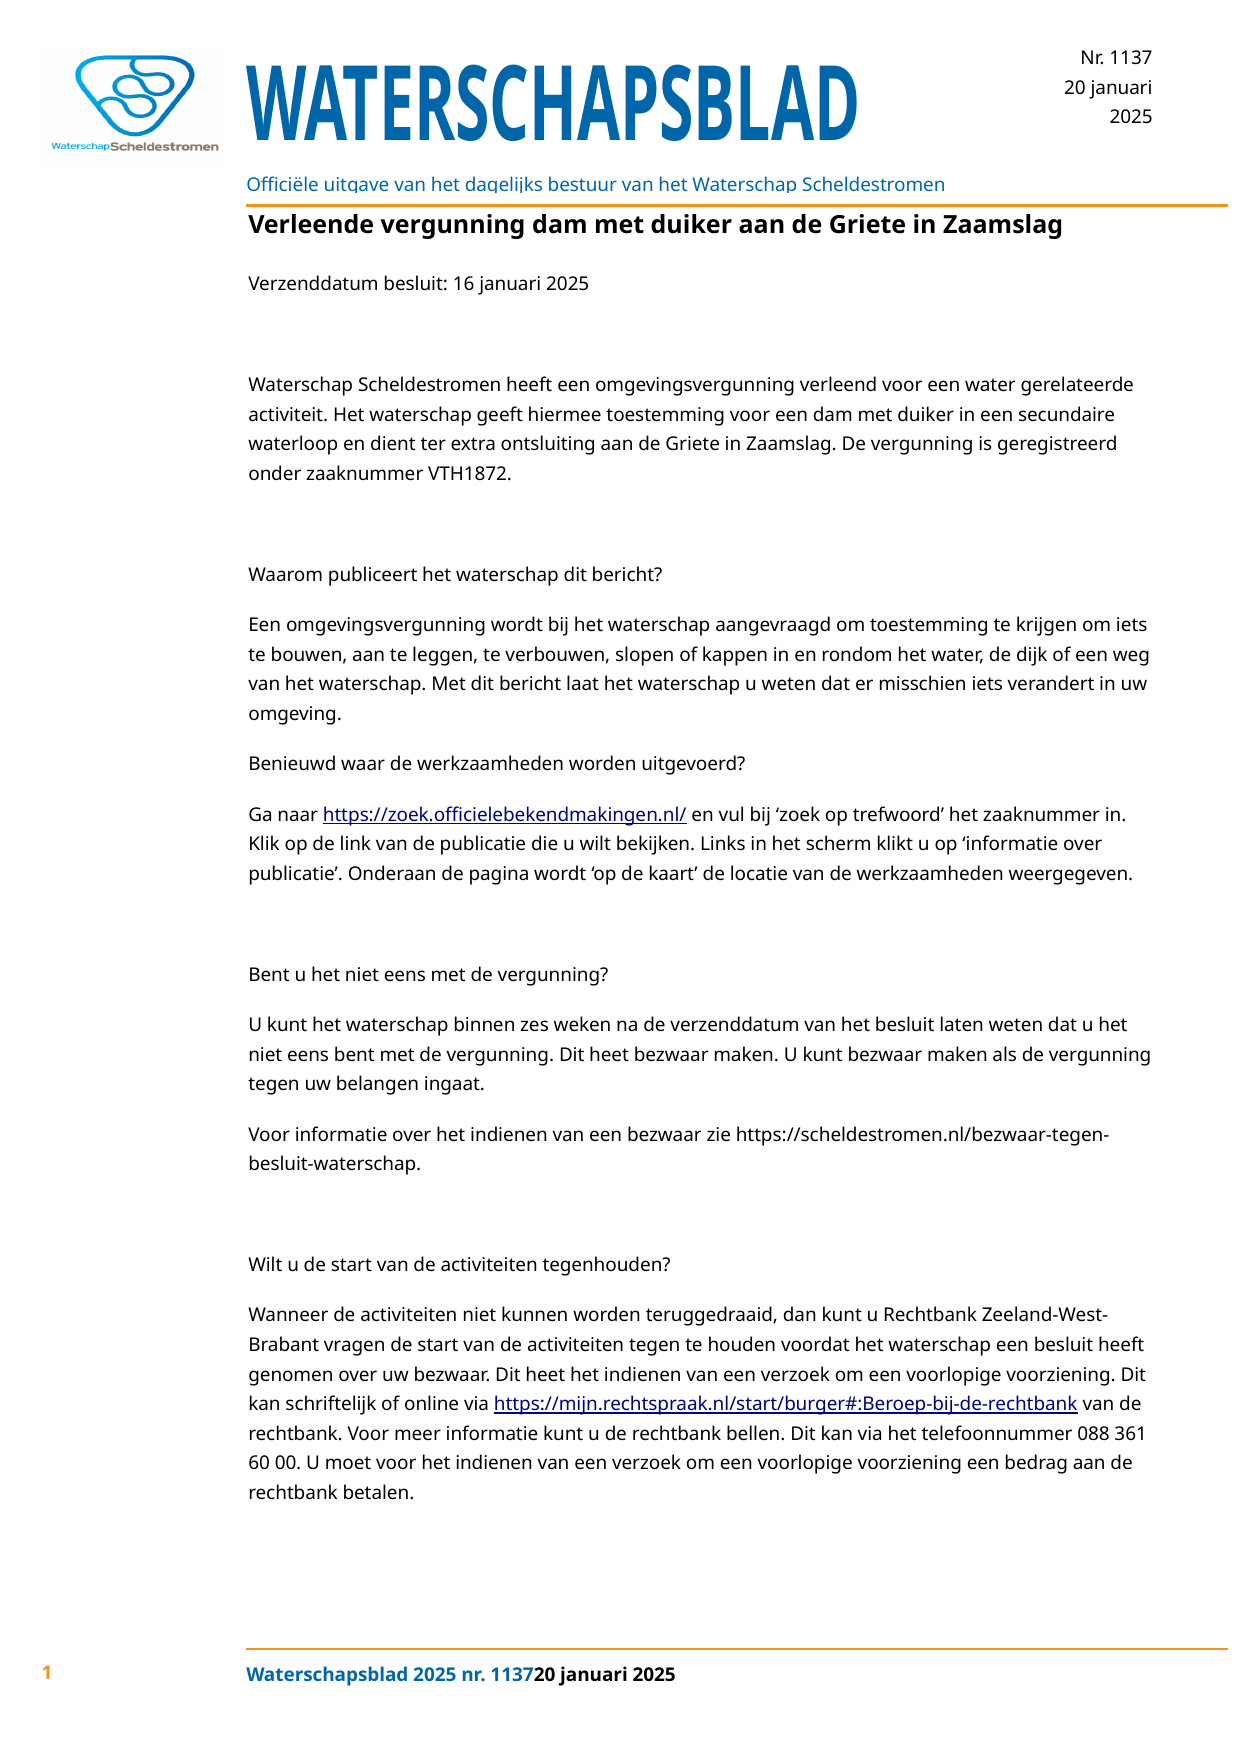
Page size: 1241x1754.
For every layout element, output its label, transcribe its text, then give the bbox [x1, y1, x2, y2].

text U kunt het waterschap binnen zes weken na de verzenddatum van het besluit laten weten dat u het niet eens bent met de vergunning. Dit heet bezwaar maken. U kunt bezwaar maken als de vergunning tegen uw belangen ingaat. [248, 1011, 1152, 1096]
text Ga naar https://zoek.officielebekendmakingen.nl/ en vul bij ‘zoek op trefwoord’ het zaaknummer in. Klik op de link van de publicatie die u wilt bekijken. Links in het scherm klikt u op ‘informatie over publicatie’. Onderaan de pagina wordt ‘op de kaart’ de locatie van de werkzaamheden weergegeven. [248, 801, 1152, 886]
text Wilt u de start van de activiteiten tegenhouden? [248, 1251, 1152, 1277]
text Waarom publiceert het waterschap dit bericht? [248, 561, 1152, 586]
text Een omgevingsvergunning wordt bij het waterschap aangevraagd om toestemming te krijgen om iets te bouwen, aan te leggen, te verbouwen, slopen of kappen in en rondom het water, de dijk of een weg van het waterschap. Met dit bericht laat het waterschap u weten dat er misschien iets verandert in uw omgeving. [248, 611, 1152, 726]
text Waterschap Scheldestromen heeft een omgevingsvergunning verleend voor een water gerelateerde activiteit. Het waterschap geeft hiermee toestemming voor een dam met duiker in een secundaire waterloop en dient ter extra ontsluiting aan de Griete in Zaamslag. De vergunning is geregistreerd onder zaaknummer VTH1872. [248, 371, 1152, 486]
text Verzenddatum besluit: 16 januari 2025 [248, 270, 1152, 296]
picture [41, 47, 231, 172]
text Wanneer de activiteiten niet kunnen worden teruggedraaid, dan kunt u Rechtbank Zeeland-West-Brabant vragen de start van de activiteiten tegen te houden voordat het waterschap een besluit heeft genomen over uw bezwaar. Dit heet het indienen van een verzoek om een voorlopige voorziening. Dit kan schriftelijk of online via https://mijn.rechtspraak.nl/start/burger#:Beroep-bij-de-rechtbank van de rechtbank. Voor meer informatie kunt u de rechtbank bellen. Dit kan via het telefoonnummer 088 361 60 00. U moet voor het indienen van een verzoek om een voorlopige voorziening een bedrag aan de rechtbank betalen. [248, 1302, 1152, 1505]
text Voor informatie over het indienen van een bezwaar zie https://scheldestromen.nl/bezwaar-tegen-besluit-waterschap. [248, 1121, 1152, 1176]
text Verleende vergunning dam met duiker aan de Griete in Zaamslag [248, 207, 1152, 241]
text Benieuwd waar de werkzaamheden worden uitgevoerd? [248, 750, 1152, 776]
text Bent u het niet eens met de vergunning? [248, 961, 1152, 986]
